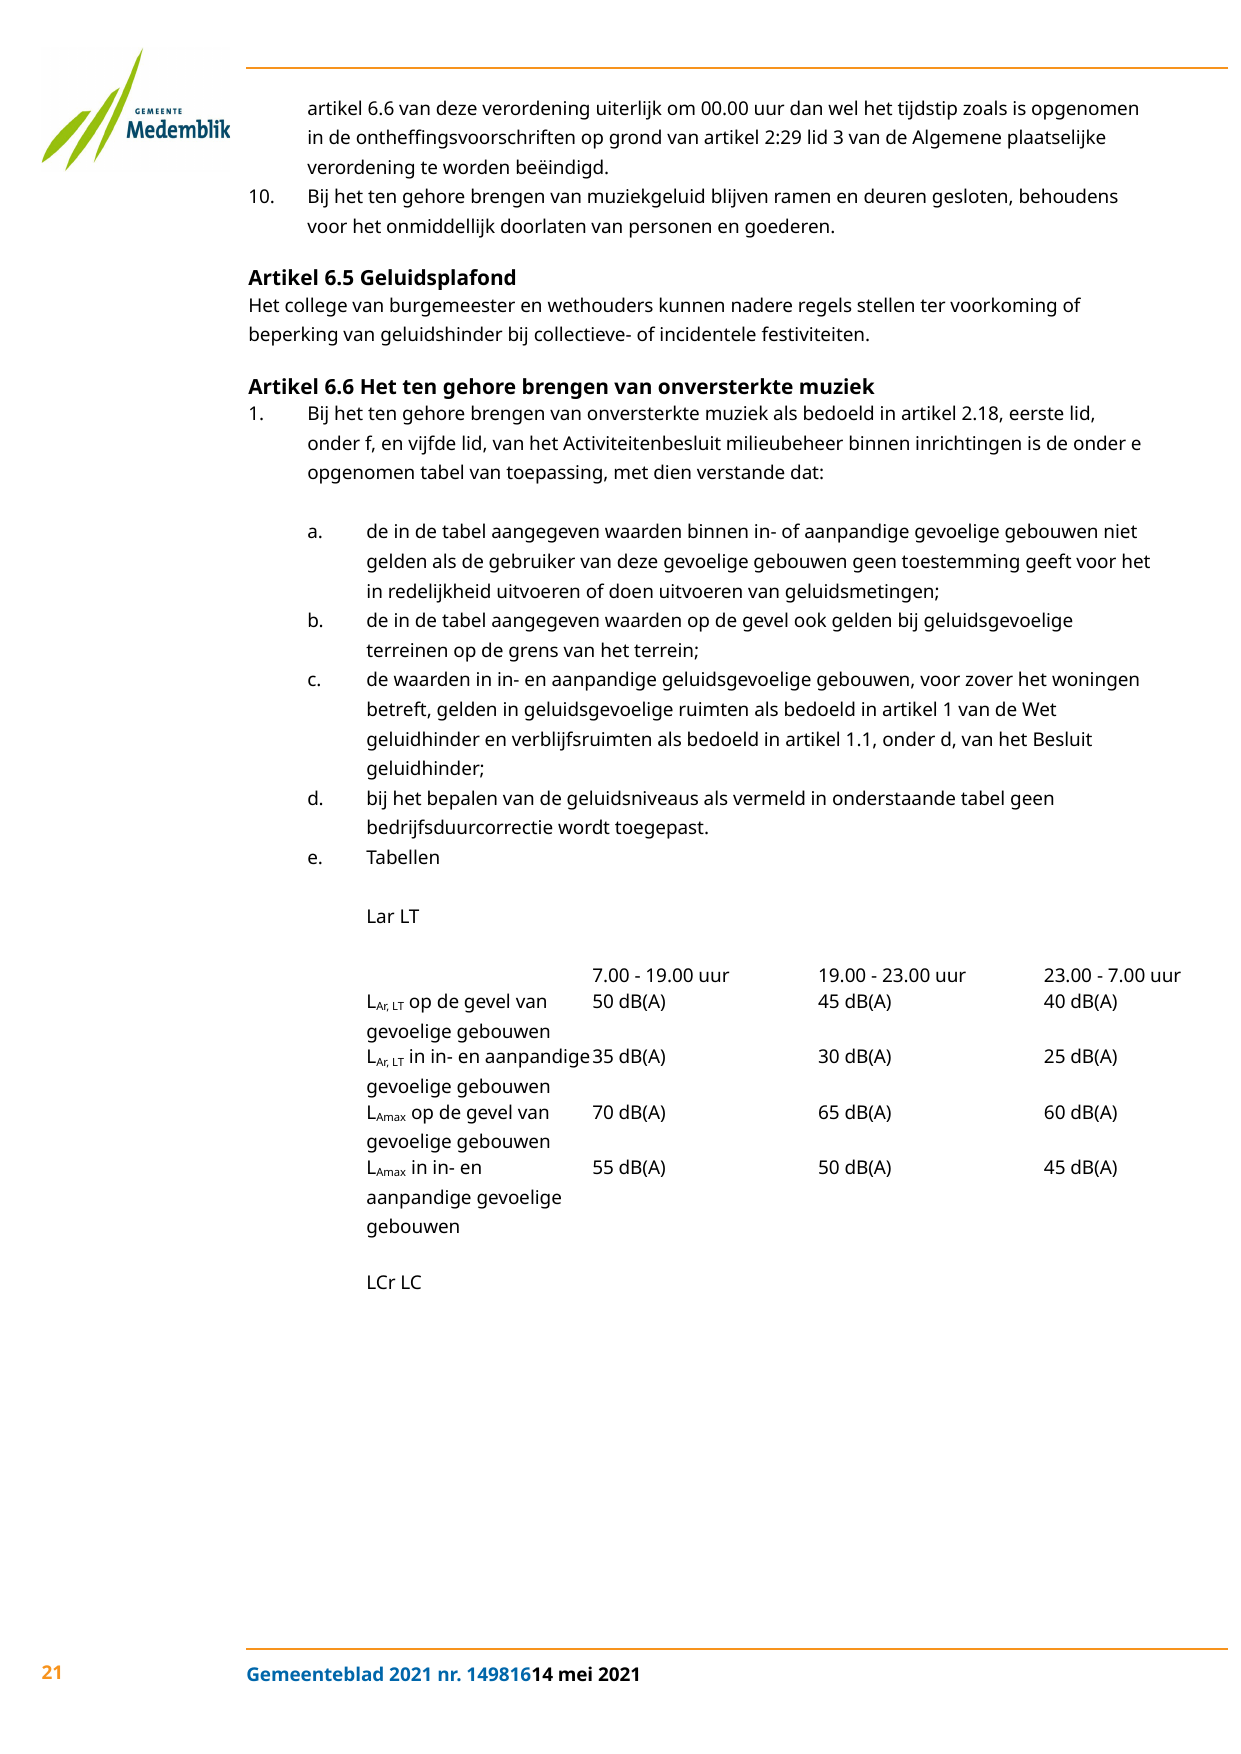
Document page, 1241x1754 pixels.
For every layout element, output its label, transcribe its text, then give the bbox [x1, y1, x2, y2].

table_header [366, 963, 592, 988]
table_cell 35 dB(A) [592, 1044, 818, 1099]
text Artikel 6.5 Geluidsplafond [248, 263, 1152, 292]
list de waarden in in- en aanpandige geluidsgevoelige gebouwen, voor zover het woningen betreft, gelden in geluidsgevoelige ruimten als bedoeld in artikel 1 van de Wet geluidhinder en verblijfsruimten als bedoeld in artikel 1.1, onder d, van het Besluit geluidhinder; [307, 667, 1152, 781]
list Bij het ten gehore brengen van muziekgeluid blijven ramen en deuren gesloten, behoudens voor het onmiddellijk doorlaten van personen en goederen. [248, 183, 1152, 239]
table_cell LAr, LT in in- en aanpandige gevoelige gebouwen [366, 1044, 592, 1099]
list de in de tabel aangegeven waarden binnen in- of aanpandige gevoelige gebouwen niet gelden als de gebruiker van deze gevoelige gebouwen geen toestemming geeft voor het in redelijkheid uitvoeren of doen uitvoeren van geluidsmetingen; [307, 519, 1152, 604]
table_cell LAr, LT op de gevel van gevoelige gebouwen [366, 988, 592, 1044]
table_header 23.00 - 7.00 uur [1044, 963, 1240, 988]
list Tabellen [307, 844, 1152, 870]
list Lar LT [307, 903, 1152, 929]
table_cell 45 dB(A) [818, 988, 1044, 1044]
table_cell 40 dB(A) [1044, 988, 1240, 1044]
table_cell 30 dB(A) [818, 1044, 1044, 1099]
picture [41, 47, 231, 172]
text Artikel 6.6 Het ten gehore brengen van onversterkte muziek [248, 372, 1152, 400]
list LCr LC [307, 1269, 1152, 1294]
table_cell LAmax in in- en aanpandige gevoelige gebouwen [366, 1154, 592, 1239]
table_cell 50 dB(A) [592, 988, 818, 1044]
list bij het bepalen van de geluidsniveaus als vermeld in onderstaande tabel geen bedrijfsduurcorrectie wordt toegepast. [307, 785, 1152, 840]
table_cell 60 dB(A) [1044, 1099, 1240, 1154]
table_cell 25 dB(A) [1044, 1044, 1240, 1099]
text Het college van burgemeester en wethouders kunnen nadere regels stellen ter voorkoming of beperking van geluidshinder bij collectieve- of incidentele festiviteiten. [248, 292, 1152, 347]
list de in de tabel aangegeven waarden op de gevel ook gelden bij geluidsgevoelige terreinen op de grens van het terrein; [307, 607, 1152, 663]
list artikel 6.6 van deze verordening uiterlijk om 00.00 uur dan wel het tijdstip zoals is opgenomen in de ontheffingsvoorschriften op grond van artikel 2:29 lid 3 van de Algemene plaatselijke verordening te worden beëindigd. [248, 95, 1152, 180]
table_header 7.00 - 19.00 uur [592, 963, 818, 988]
table_cell 50 dB(A) [818, 1154, 1044, 1239]
table_cell 55 dB(A) [592, 1154, 818, 1239]
table_cell 70 dB(A) [592, 1099, 818, 1154]
table_header 19.00 - 23.00 uur [818, 963, 1044, 988]
list Bij het ten gehore brengen van onversterkte muziek als bedoeld in artikel 2.18, eerste lid, onder f, en vijfde lid, van het Activiteitenbesluit milieubeheer binnen inrichtingen is de onder e opgenomen tabel van toepassing, met dien verstande dat: [248, 400, 1152, 485]
table_cell 65 dB(A) [818, 1099, 1044, 1154]
table_cell LAmax op de gevel van gevoelige gebouwen [366, 1099, 592, 1154]
table_cell 45 dB(A) [1044, 1154, 1240, 1239]
